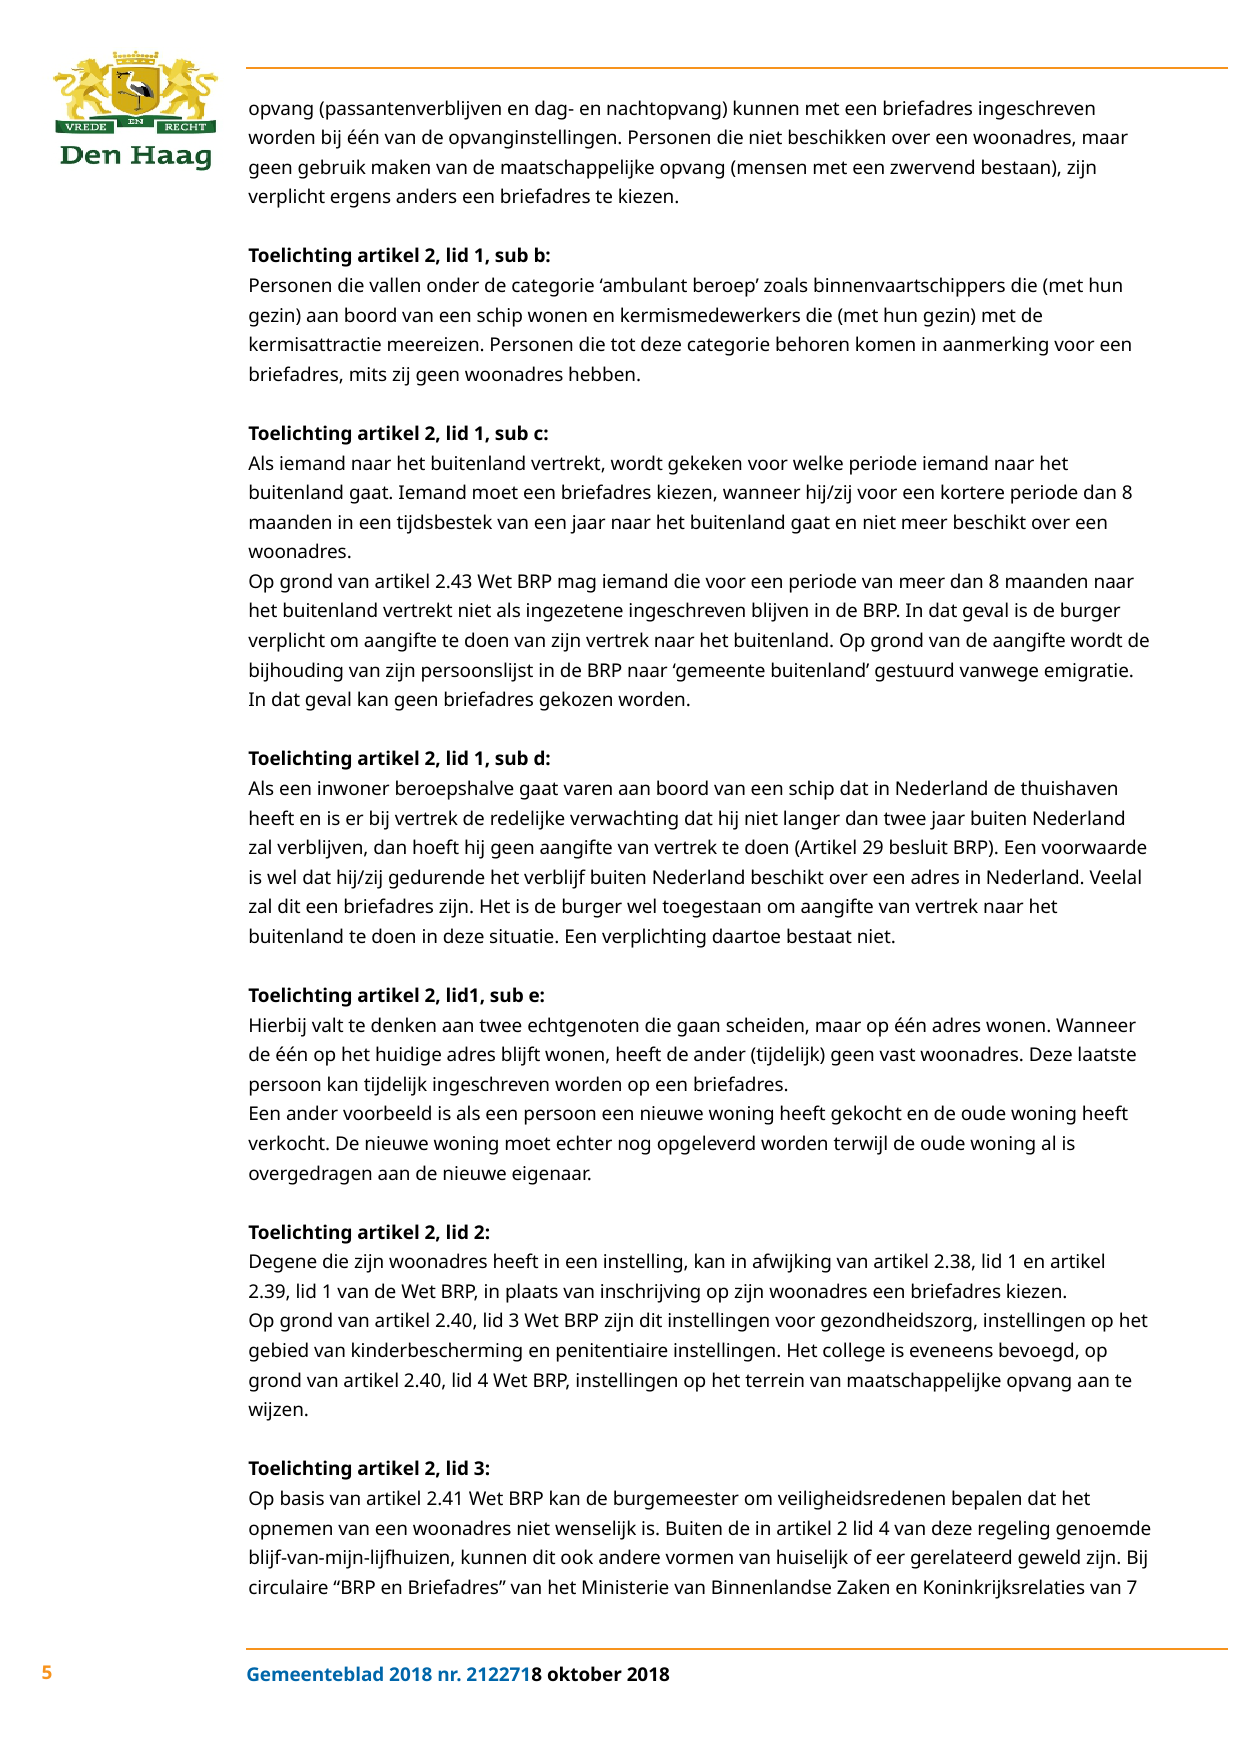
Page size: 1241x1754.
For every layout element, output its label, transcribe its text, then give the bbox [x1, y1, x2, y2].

text Toelichting artikel 2, lid 2: [248, 1219, 1152, 1245]
text Hierbij valt te denken aan twee echtgenoten die gaan scheiden, maar op één adres wonen. Wanneer de één op het huidige adres blijft wonen, heeft de ander (tijdelijk) geen vast woonadres. Deze laatste persoon kan tijdelijk ingeschreven worden op een briefadres. [248, 1012, 1152, 1097]
text Een ander voorbeeld is als een persoon een nieuwe woning heeft gekocht en de oude woning heeft verkocht. De nieuwe woning moet echter nog opgeleverd worden terwijl de oude woning al is overgedragen aan de nieuwe eigenaar. [248, 1101, 1152, 1186]
text Toelichting artikel 2, lid 3: [248, 1456, 1152, 1481]
text Op grond van artikel 2.40, lid 3 Wet BRP zijn dit instellingen voor gezondheidszorg, instellingen op het gebied van kinderbescherming en penitentiaire instellingen. Het college is eveneens bevoegd, op grond van artikel 2.40, lid 4 Wet BRP, instellingen op het terrein van maatschappelijke opvang aan te wijzen. [248, 1308, 1152, 1422]
text Op basis van artikel 2.41 Wet BRP kan de burgemeester om veiligheidsredenen bepalen dat het opnemen van een woonadres niet wenselijk is. Buiten de in artikel 2 lid 4 van deze regeling genoemde blijf-van-mijn-lijfhuizen, kunnen dit ook andere vormen van huiselijk of eer gerelateerd geweld zijn. Bij circulaire “BRP en Briefadres” van het Ministerie van Binnenlandse Zaken en Koninkrijksrelaties van 7 [248, 1485, 1152, 1600]
text Personen die vallen onder de categorie ‘ambulant beroep’ zoals binnenvaartschippers die (met hun gezin) aan boord van een schip wonen en kermismedewerkers die (met hun gezin) met de kermisattractie meereizen. Personen die tot deze categorie behoren komen in aanmerking voor een briefadres, mits zij geen woonadres hebben. [248, 272, 1152, 387]
text Als iemand naar het buitenland vertrekt, wordt gekeken voor welke periode iemand naar het buitenland gaat. Iemand moet een briefadres kiezen, wanneer hij/zij voor een kortere periode dan 8 maanden in een tijdsbestek van een jaar naar het buitenland gaat en niet meer beschikt over een woonadres. [248, 450, 1152, 564]
text opvang (passantenverblijven en dag- en nachtopvang) kunnen met een briefadres ingeschreven worden bij één van de opvanginstellingen. Personen die niet beschikken over een woonadres, maar geen gebruik maken van de maatschappelijke opvang (mensen met een zwervend bestaan), zijn verplicht ergens anders een briefadres te kiezen. [248, 95, 1152, 209]
text Toelichting artikel 2, lid1, sub e: [248, 982, 1152, 1008]
text Degene die zijn woonadres heeft in een instelling, kan in afwijking van artikel 2.38, lid 1 en artikel 2.39, lid 1 van de Wet BRP, in plaats van inschrijving op zijn woonadres een briefadres kiezen. [248, 1248, 1152, 1304]
text Toelichting artikel 2, lid 1, sub c: [248, 420, 1152, 446]
picture [41, 47, 231, 172]
text Als een inwoner beroepshalve gaat varen aan boord van een schip dat in Nederland de thuishaven heeft en is er bij vertrek de redelijke verwachting dat hij niet langer dan twee jaar buiten Nederland zal verblijven, dan hoeft hij geen aangifte van vertrek te doen (Artikel 29 besluit BRP). Een voorwaarde is wel dat hij/zij gedurende het verblijf buiten Nederland beschikt over een adres in Nederland. Veelal zal dit een briefadres zijn. Het is de burger wel toegestaan om aangifte van vertrek naar het buitenland te doen in deze situatie. Een verplichting daartoe bestaat niet. [248, 775, 1152, 949]
text Toelichting artikel 2, lid 1, sub d: [248, 746, 1152, 771]
text Toelichting artikel 2, lid 1, sub b: [248, 243, 1152, 268]
text Op grond van artikel 2.43 Wet BRP mag iemand die voor een periode van meer dan 8 maanden naar het buitenland vertrekt niet als ingezetene ingeschreven blijven in de BRP. In dat geval is de burger verplicht om aangifte te doen van zijn vertrek naar het buitenland. Op grond van de aangifte wordt de bijhouding van zijn persoonslijst in de BRP naar ‘gemeente buitenland’ gestuurd vanwege emigratie. In dat geval kan geen briefadres gekozen worden. [248, 568, 1152, 712]
